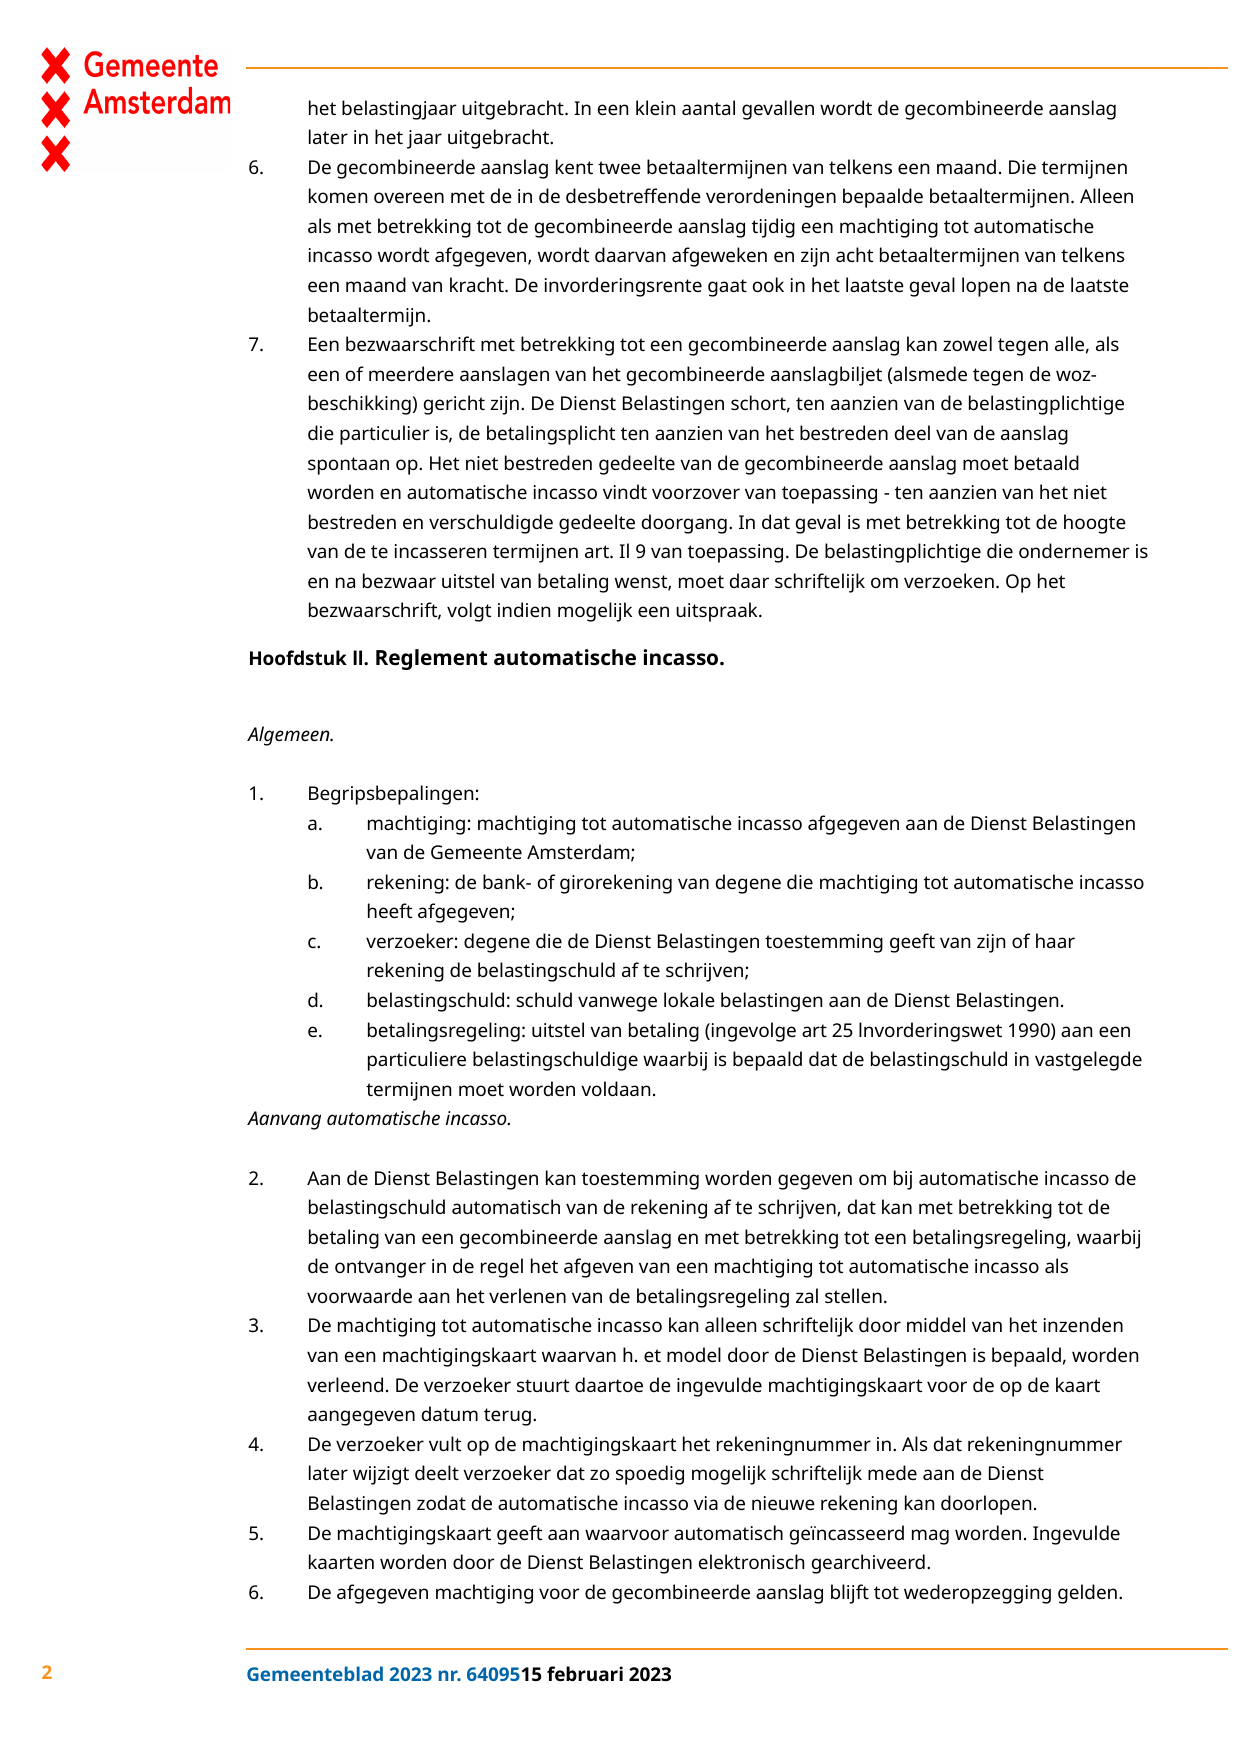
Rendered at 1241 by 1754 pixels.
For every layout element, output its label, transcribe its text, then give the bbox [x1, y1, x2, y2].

list De machtiging tot automatische incasso kan alleen schriftelijk door middel van het inzenden van een machtigingskaart waarvan h. et model door de Dienst Belastingen is bepaald, worden verleend. De verzoeker stuurt daartoe de ingevulde machtigingskaart voor de op de kaart aangegeven datum terug. [248, 1313, 1152, 1427]
list Een bezwaarschrift met betrekking tot een gecombineerde aanslag kan zowel tegen alle, als een of meerdere aanslagen van het gecombineerde aanslagbiljet (alsmede tegen de woz-beschikking) gericht zijn. De Dienst Belastingen schort, ten aanzien van de belastingplichtige die particulier is, de betalingsplicht ten aanzien van het bestreden deel van de aanslag spontaan op. Het niet bestreden gedeelte van de gecombineerde aanslag moet betaald worden en automatische incasso vindt voorzover van toepassing - ten aanzien van het niet bestreden en verschuldigde gedeelte doorgang. In dat geval is met betrekking tot de hoogte van de te incasseren termijnen art. Il 9 van toepassing. De belastingplichtige die ondernemer is en na bezwaar uitstel van betaling wenst, moet daar schriftelijk om verzoeken. Op het bezwaarschrift, volgt indien mogelijk een uitspraak. [248, 331, 1152, 623]
list het belastingjaar uitgebracht. In een klein aantal gevallen wordt de gecombineerde aanslag later in het jaar uitgebracht. [248, 95, 1152, 150]
list belastingschuld: schuld vanwege lokale belastingen aan de Dienst Belastingen. [307, 987, 1152, 1013]
text Hoofdstuk ll. Reglement automatische incasso. [248, 643, 1152, 672]
list Aan de Dienst Belastingen kan toestemming worden gegeven om bij automatische incasso de belastingschuld automatisch van de rekening af te schrijven, dat kan met betrekking tot de betaling van een gecombineerde aanslag en met betrekking tot een betalingsregeling, waarbij de ontvanger in de regel het afgeven van een machtiging tot automatische incasso als voorwaarde aan het verlenen van de betalingsregeling zal stellen. [248, 1165, 1152, 1309]
list De machtigingskaart geeft aan waarvoor automatisch geïncasseerd mag worden. Ingevulde kaarten worden door de Dienst Belastingen elektronisch gearchiveerd. [248, 1520, 1152, 1575]
text Algemeen. [248, 721, 1152, 747]
list verzoeker: degene die de Dienst Belastingen toestemming geeft van zijn of haar rekening de belastingschuld af te schrijven; [307, 928, 1152, 983]
list rekening: de bank- of girorekening van degene die machtiging tot automatische incasso heeft afgegeven; [307, 869, 1152, 924]
list Begripsbepalingen: [248, 780, 1152, 806]
list machtiging: machtiging tot automatische incasso afgegeven aan de Dienst Belastingen van de Gemeente Amsterdam; [307, 810, 1152, 865]
list De verzoeker vult op de machtigingskaart het rekeningnummer in. Als dat rekeningnummer later wijzigt deelt verzoeker dat zo spoedig mogelijk schriftelijk mede aan de Dienst Belastingen zodat de automatische incasso via de nieuwe rekening kan doorlopen. [248, 1431, 1152, 1516]
list De gecombineerde aanslag kent twee betaaltermijnen van telkens een maand. Die termijnen komen overeen met de in de desbetreffende verordeningen bepaalde betaaltermijnen. Alleen als met betrekking tot de gecombineerde aanslag tijdig een machtiging tot automatische incasso wordt afgegeven, wordt daarvan afgeweken en zijn acht betaaltermijnen van telkens een maand van kracht. De invorderingsrente gaat ook in het laatste geval lopen na de laatste betaaltermijn. [248, 154, 1152, 328]
text Aanvang automatische incasso. [248, 1106, 1152, 1131]
list De afgegeven machtiging voor de gecombineerde aanslag blijft tot wederopzegging gelden. [248, 1579, 1152, 1605]
picture [41, 47, 231, 172]
list betalingsregeling: uitstel van betaling (ingevolge art 25 lnvorderingswet 1990) aan een particuliere belastingschuldige waarbij is bepaald dat de belastingschuld in vastgelegde termijnen moet worden voldaan. [307, 1017, 1152, 1102]
